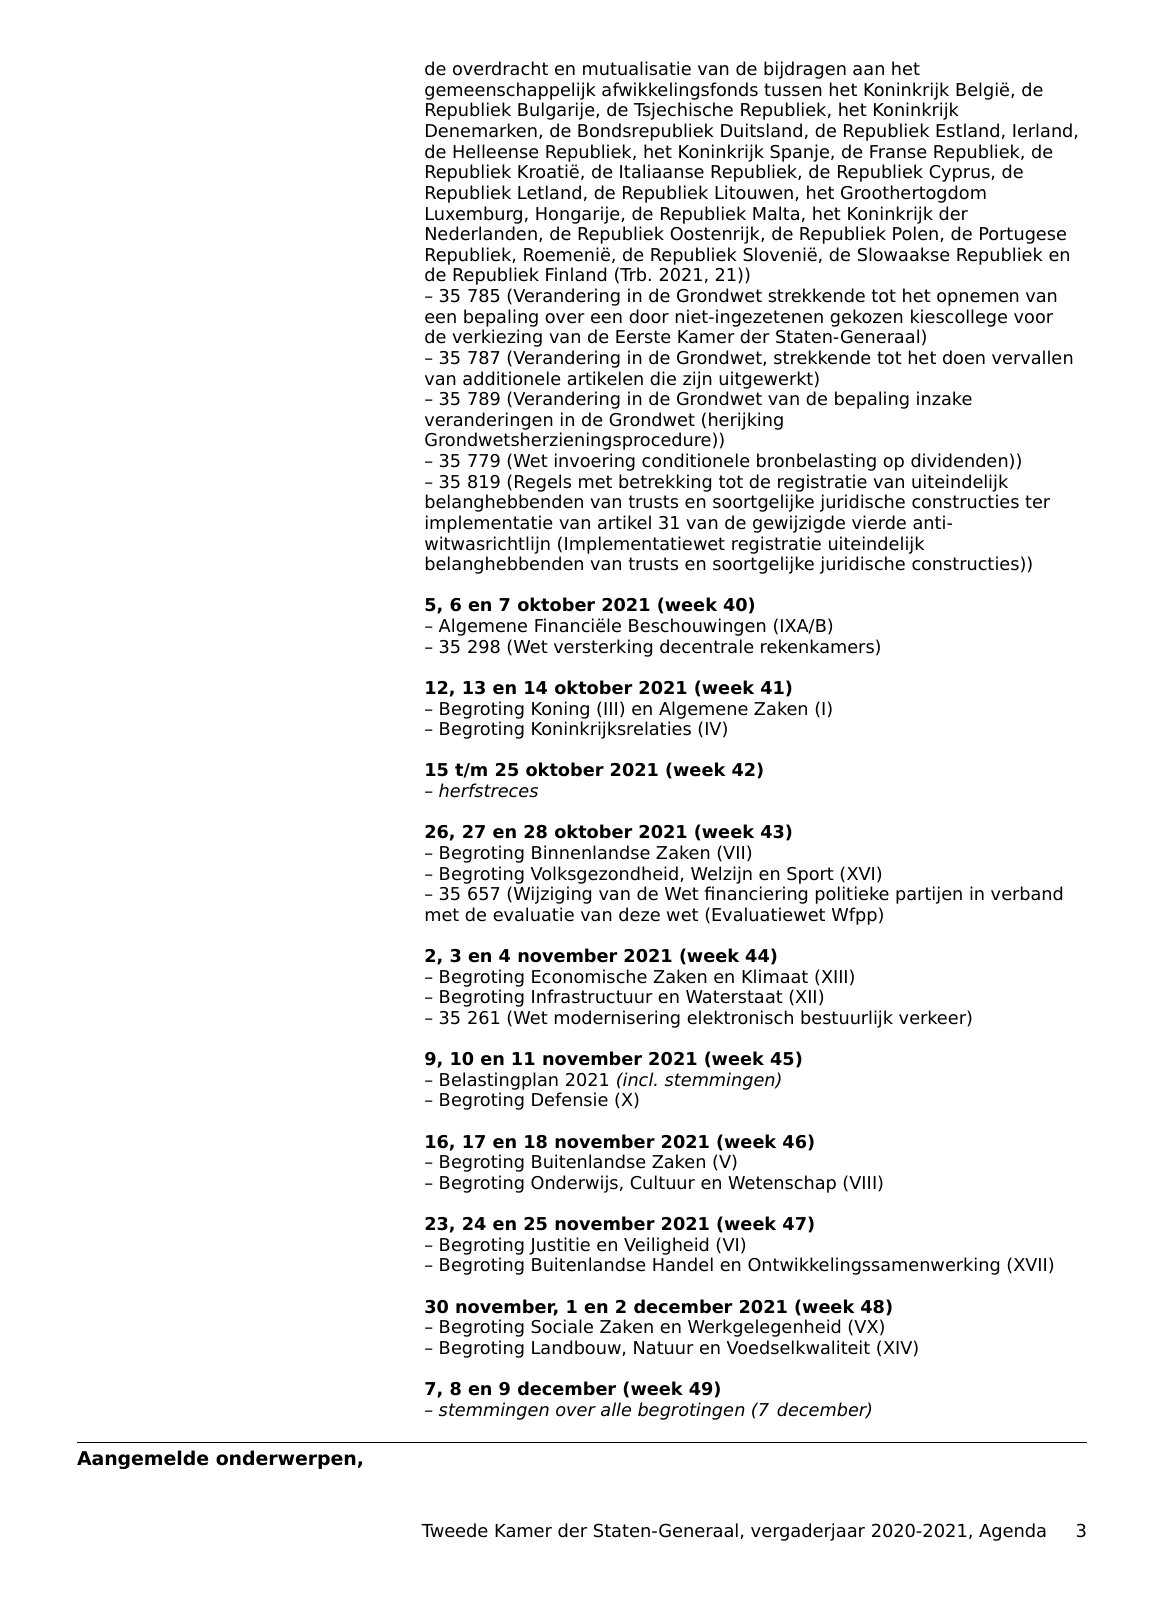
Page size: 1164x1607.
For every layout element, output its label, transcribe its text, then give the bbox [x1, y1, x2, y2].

table_cell [401, 348, 418, 389]
table_cell [418, 1111, 1087, 1132]
table_header [401, 1443, 418, 1470]
table_cell 30 november, 1 en 2 december 2021 (week 48) [418, 1297, 1087, 1317]
table_cell [401, 286, 418, 348]
table_cell [401, 657, 418, 678]
table_cell [77, 1173, 401, 1193]
table_cell [77, 595, 401, 616]
table_cell [77, 1111, 401, 1132]
table_cell [401, 389, 418, 451]
table_cell [77, 946, 401, 967]
table_cell [401, 699, 418, 719]
table_cell [401, 1276, 418, 1297]
table_cell [77, 1152, 401, 1173]
table_cell [77, 1379, 401, 1400]
table_cell [401, 472, 418, 575]
table_cell [401, 1317, 418, 1338]
table_cell [418, 1359, 1087, 1379]
table_cell – Begroting Buitenlandse Zaken (V) [418, 1152, 1087, 1173]
table_cell [401, 1132, 418, 1152]
table_cell [77, 451, 401, 472]
table_header Aangemelde onderwerpen, [77, 1443, 401, 1470]
table_cell [77, 740, 401, 760]
table_cell [401, 987, 418, 1008]
table_cell [401, 1359, 418, 1379]
table_cell [401, 1338, 418, 1358]
table_cell [401, 1008, 418, 1028]
table_cell de overdracht en mutualisatie van de bijdragen aan het gemeenschappelijk afwikkelingsfonds tussen het Koninkrijk België, de Republiek Bulgarije, de Tsjechische Republiek, het Koninkrijk Denemarken, de Bondsrepubliek Duitsland, de Republiek Estland, Ierland, de Helleense Republiek, het Koninkrijk Spanje, de Franse Republiek, de Republiek Kroatië, de Italiaanse Republiek, de Republiek Cyprus, de Republiek Letland, de Republiek Litouwen, het Groothertogdom Luxemburg, Hongarije, de Republiek Malta, het Koninkrijk der Nederlanden, de Republiek Oostenrijk, de Republiek Polen, de Portugese Republiek, Roemenië, de Republiek Slovenië, de Slowaakse Republiek en de Republiek Finland (Trb. 2021, 21)) [418, 59, 1087, 286]
table_cell [401, 451, 418, 472]
table_cell [401, 637, 418, 657]
table_cell 9, 10 en 11 november 2021 (week 45) [418, 1049, 1087, 1070]
table_cell [77, 781, 401, 802]
table_cell [77, 760, 401, 781]
table_cell [401, 719, 418, 740]
table_cell [401, 59, 418, 286]
table_cell [401, 1297, 418, 1317]
table_cell [401, 1379, 418, 1400]
table_cell – 35 785 (Verandering in de Grondwet strekkende tot het opnemen van een bepaling over een door niet-ingezetenen gekozen kiescollege voor de verkiezing van de Eerste Kamer der Staten-Generaal) [418, 286, 1087, 348]
table_cell [418, 925, 1087, 946]
table_cell 5, 6 en 7 oktober 2021 (week 40) [418, 595, 1087, 616]
table_cell 16, 17 en 18 november 2021 (week 46) [418, 1132, 1087, 1152]
table_cell [77, 967, 401, 987]
table_cell [77, 802, 401, 822]
table_cell [418, 657, 1087, 678]
table_cell [401, 760, 418, 781]
table_cell [77, 843, 401, 863]
table_cell – Begroting Sociale Zaken en Werkgelegenheid (VX) [418, 1317, 1087, 1338]
table_cell – Begroting Buitenlandse Handel en Ontwikkelingssamenwerking (XVII) [418, 1255, 1087, 1276]
table_cell – stemmingen over alle begrotingen (7 december) [418, 1400, 1087, 1420]
table_cell [77, 1297, 401, 1317]
table_cell [401, 884, 418, 925]
table_cell [401, 1111, 418, 1132]
table_cell [401, 616, 418, 637]
table_cell [77, 1132, 401, 1152]
table_cell [77, 1235, 401, 1255]
table_cell [77, 389, 401, 451]
table_cell [77, 1008, 401, 1028]
table_cell [418, 575, 1087, 595]
table_cell [401, 1173, 418, 1193]
table_cell [401, 781, 418, 802]
table_cell – Begroting Volksgezondheid, Welzijn en Sport (XVI) [418, 864, 1087, 884]
table_cell [77, 1338, 401, 1358]
table_cell [77, 699, 401, 719]
table_cell [401, 1214, 418, 1235]
table_cell – 35 819 (Regels met betrekking tot de registratie van uiteindelijk belanghebbenden van trusts en soortgelijke juridische constructies ter implementatie van artikel 31 van de gewijzigde vierde anti- witwasrichtlijn (Implementatiewet registratie uiteindelijk belanghebbenden van trusts en soortgelijke juridische constructies)) [418, 472, 1087, 575]
table_cell [401, 740, 418, 760]
table_cell [77, 1049, 401, 1070]
table_cell [401, 1070, 418, 1090]
table_cell – Begroting Justitie en Veiligheid (VI) [418, 1235, 1087, 1255]
table_cell [77, 822, 401, 843]
table_cell 7, 8 en 9 december (week 49) [418, 1379, 1087, 1400]
table_cell [401, 1400, 418, 1420]
table_cell [77, 286, 401, 348]
table_cell 15 t/m 25 oktober 2021 (week 42) [418, 760, 1087, 781]
table_cell [77, 348, 401, 389]
table_cell [77, 1317, 401, 1338]
table_cell [77, 864, 401, 884]
table_cell [401, 1029, 418, 1049]
table_cell [401, 1194, 418, 1214]
table_cell [401, 864, 418, 884]
table_cell [77, 1255, 401, 1276]
table_cell [418, 802, 1087, 822]
table_cell [401, 575, 418, 595]
table_cell [418, 1194, 1087, 1214]
table_cell [77, 1400, 401, 1420]
table_cell – Begroting Binnenlandse Zaken (VII) [418, 843, 1087, 863]
table_cell [77, 1276, 401, 1297]
table_cell 26, 27 en 28 oktober 2021 (week 43) [418, 822, 1087, 843]
table_cell [77, 925, 401, 946]
table_cell – Begroting Defensie (X) [418, 1090, 1087, 1111]
table_cell [77, 637, 401, 657]
table_cell [77, 987, 401, 1008]
table_cell – 35 787 (Verandering in de Grondwet, strekkende tot het doen vervallen van additionele artikelen die zijn uitgewerkt) [418, 348, 1087, 389]
table_cell – 35 657 (Wijziging van de Wet financiering politieke partijen in verband met de evaluatie van deze wet (Evaluatiewet Wfpp) [418, 884, 1087, 925]
table_cell – 35 779 (Wet invoering conditionele bronbelasting op dividenden)) [418, 451, 1087, 472]
table_cell [77, 472, 401, 575]
table_cell [401, 1152, 418, 1173]
table_cell [418, 1029, 1087, 1049]
table_cell [77, 616, 401, 637]
table_cell [77, 657, 401, 678]
table_cell [401, 802, 418, 822]
table_cell [401, 1049, 418, 1070]
table_cell – 35 298 (Wet versterking decentrale rekenkamers) [418, 637, 1087, 657]
table_cell – Algemene Financiële Beschouwingen (IXA/B) [418, 616, 1087, 637]
table_cell [77, 1359, 401, 1379]
table_cell [401, 967, 418, 987]
table_cell – 35 789 (Verandering in de Grondwet van de bepaling inzake veranderingen in de Grondwet (herijking Grondwetsherzieningsprocedure)) [418, 389, 1087, 451]
table_cell [418, 740, 1087, 760]
table_cell [401, 946, 418, 967]
table_cell [401, 595, 418, 616]
table_cell – Belastingplan 2021 (incl. stemmingen) [418, 1070, 1087, 1090]
table_cell [77, 884, 401, 925]
table_cell [77, 575, 401, 595]
table_cell 23, 24 en 25 november 2021 (week 47) [418, 1214, 1087, 1235]
table_cell [418, 1276, 1087, 1297]
table_cell [401, 822, 418, 843]
table_cell [77, 719, 401, 740]
table_cell [401, 925, 418, 946]
table_cell – Begroting Koninkrijksrelaties (IV) [418, 719, 1087, 740]
table_cell [77, 59, 401, 286]
table_cell – Begroting Onderwijs, Cultuur en Wetenschap (VIII) [418, 1173, 1087, 1193]
table_header [418, 1443, 1087, 1470]
table_cell – herfstreces [418, 781, 1087, 802]
table_cell [77, 678, 401, 698]
table_cell [401, 1255, 418, 1276]
table_cell 2, 3 en 4 november 2021 (week 44) [418, 946, 1087, 967]
table_cell [401, 1090, 418, 1111]
table_cell – 35 261 (Wet modernisering elektronisch bestuurlijk verkeer) [418, 1008, 1087, 1028]
table_cell [77, 1090, 401, 1111]
table_cell [401, 843, 418, 863]
table_cell 12, 13 en 14 oktober 2021 (week 41) [418, 678, 1087, 698]
table_cell [401, 678, 418, 698]
table_cell [77, 1070, 401, 1090]
table_cell [77, 1214, 401, 1235]
table_cell – Begroting Economische Zaken en Klimaat (XIII) [418, 967, 1087, 987]
table_cell [401, 1235, 418, 1255]
table_cell – Begroting Infrastructuur en Waterstaat (XII) [418, 987, 1087, 1008]
table_cell [77, 1029, 401, 1049]
table_cell [77, 1194, 401, 1214]
table_cell – Begroting Koning (III) en Algemene Zaken (I) [418, 699, 1087, 719]
table_cell – Begroting Landbouw, Natuur en Voedselkwaliteit (XIV) [418, 1338, 1087, 1358]
